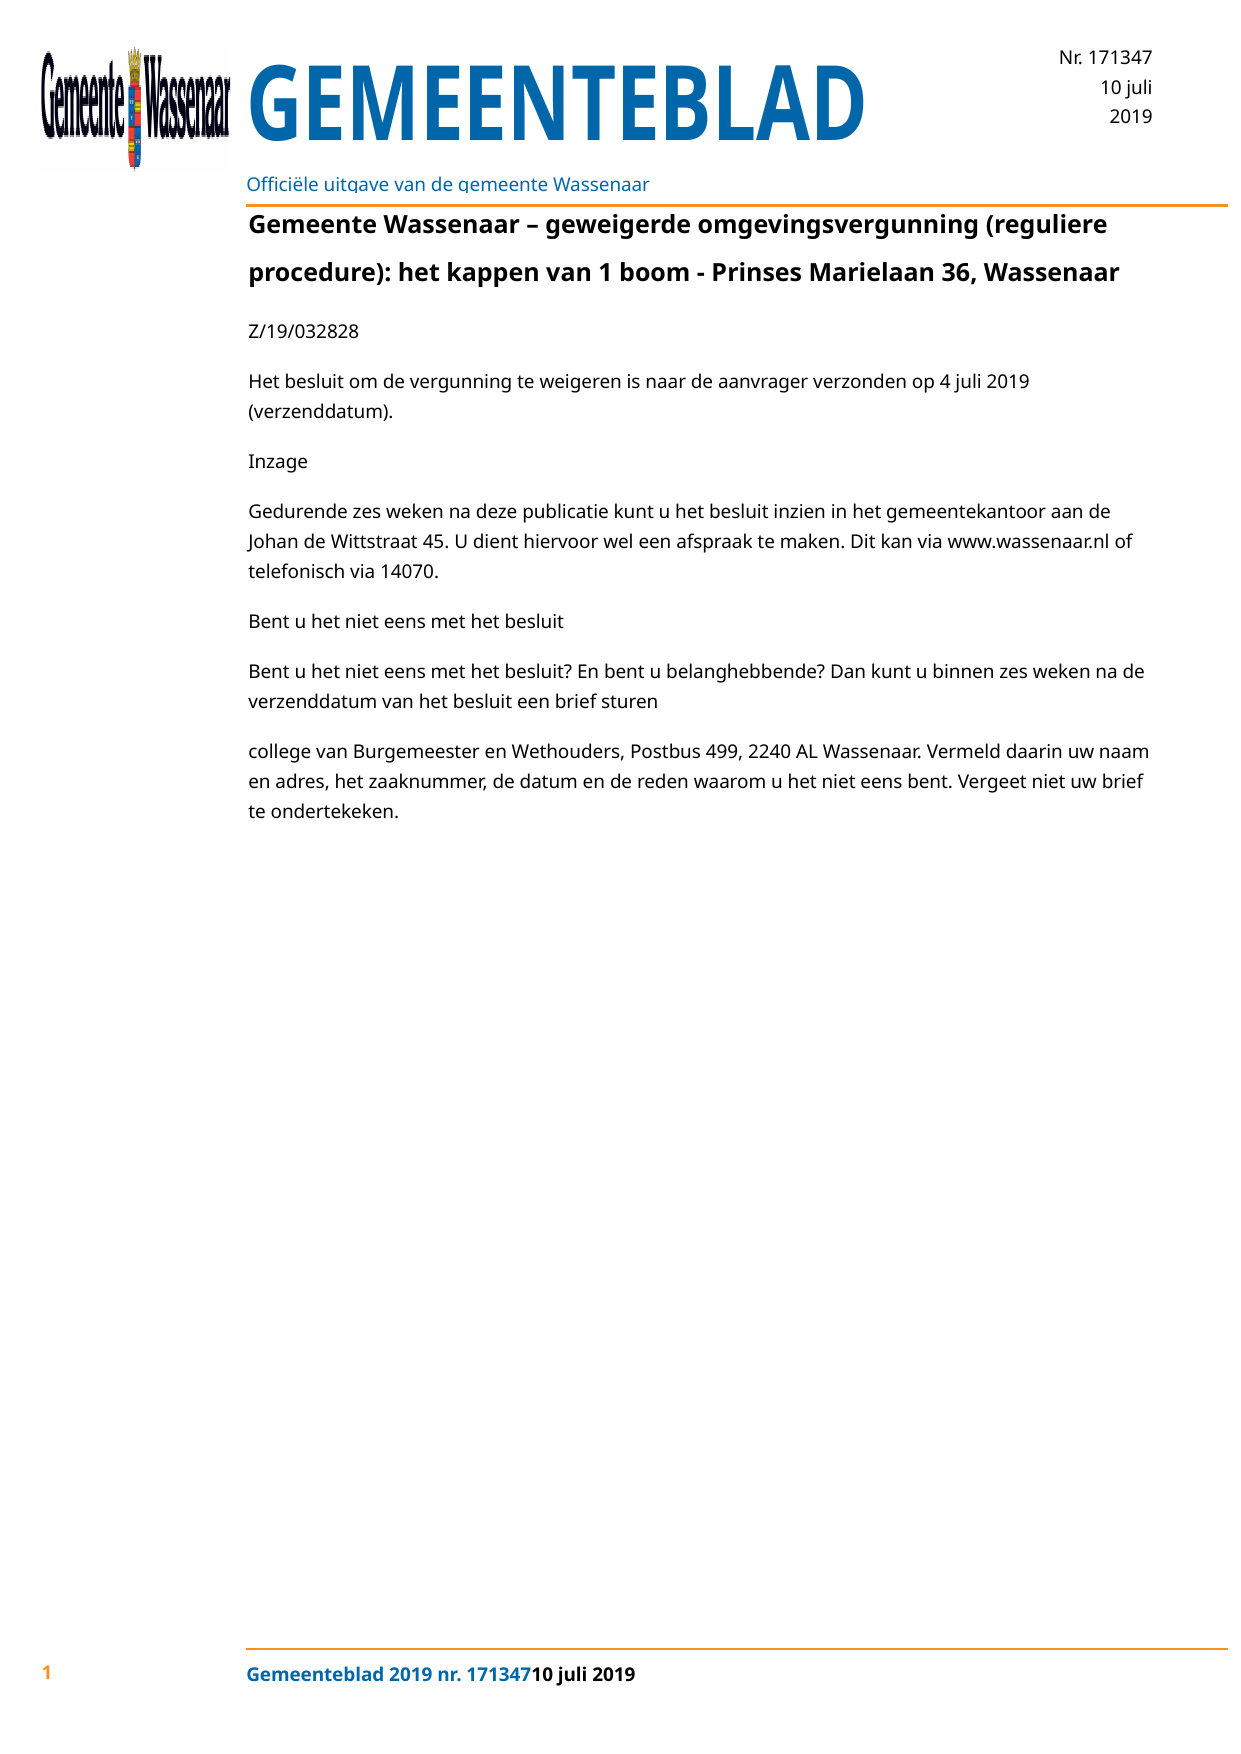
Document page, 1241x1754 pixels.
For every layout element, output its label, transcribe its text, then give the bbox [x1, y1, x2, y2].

text Het besluit om de vergunning te weigeren is naar de aanvrager verzonden op 4 juli 2019 (verzenddatum). [248, 368, 1152, 424]
text Inzage [248, 448, 1152, 474]
text Z/19/032828 [248, 318, 1152, 344]
text Gemeente Wassenaar – geweigerde omgevingsvergunning (reguliere procedure): het kappen van 1 boom - Prinses Marielaan 36, Wassenaar [248, 207, 1152, 288]
text college van Burgemeester en Wethouders, Postbus 499, 2240 AL Wassenaar. Vermeld daarin uw naam en adres, het zaaknummer, de datum en de reden waarom u het niet eens bent. Vergeet niet uw brief te ondertekeken. [248, 739, 1152, 824]
text Gedurende zes weken na deze publicatie kunt u het besluit inzien in het gemeentekantoor aan de Johan de Wittstraat 45. U dient hiervoor wel een afspraak te maken. Dit kan via www.wassenaar.nl of telefonisch via 14070. [248, 499, 1152, 584]
text Bent u het niet eens met het besluit [248, 608, 1152, 634]
picture [41, 47, 231, 172]
text Bent u het niet eens met het besluit? En bent u belanghebbende? Dan kunt u binnen zes weken na de verzenddatum van het besluit een brief sturen [248, 659, 1152, 714]
